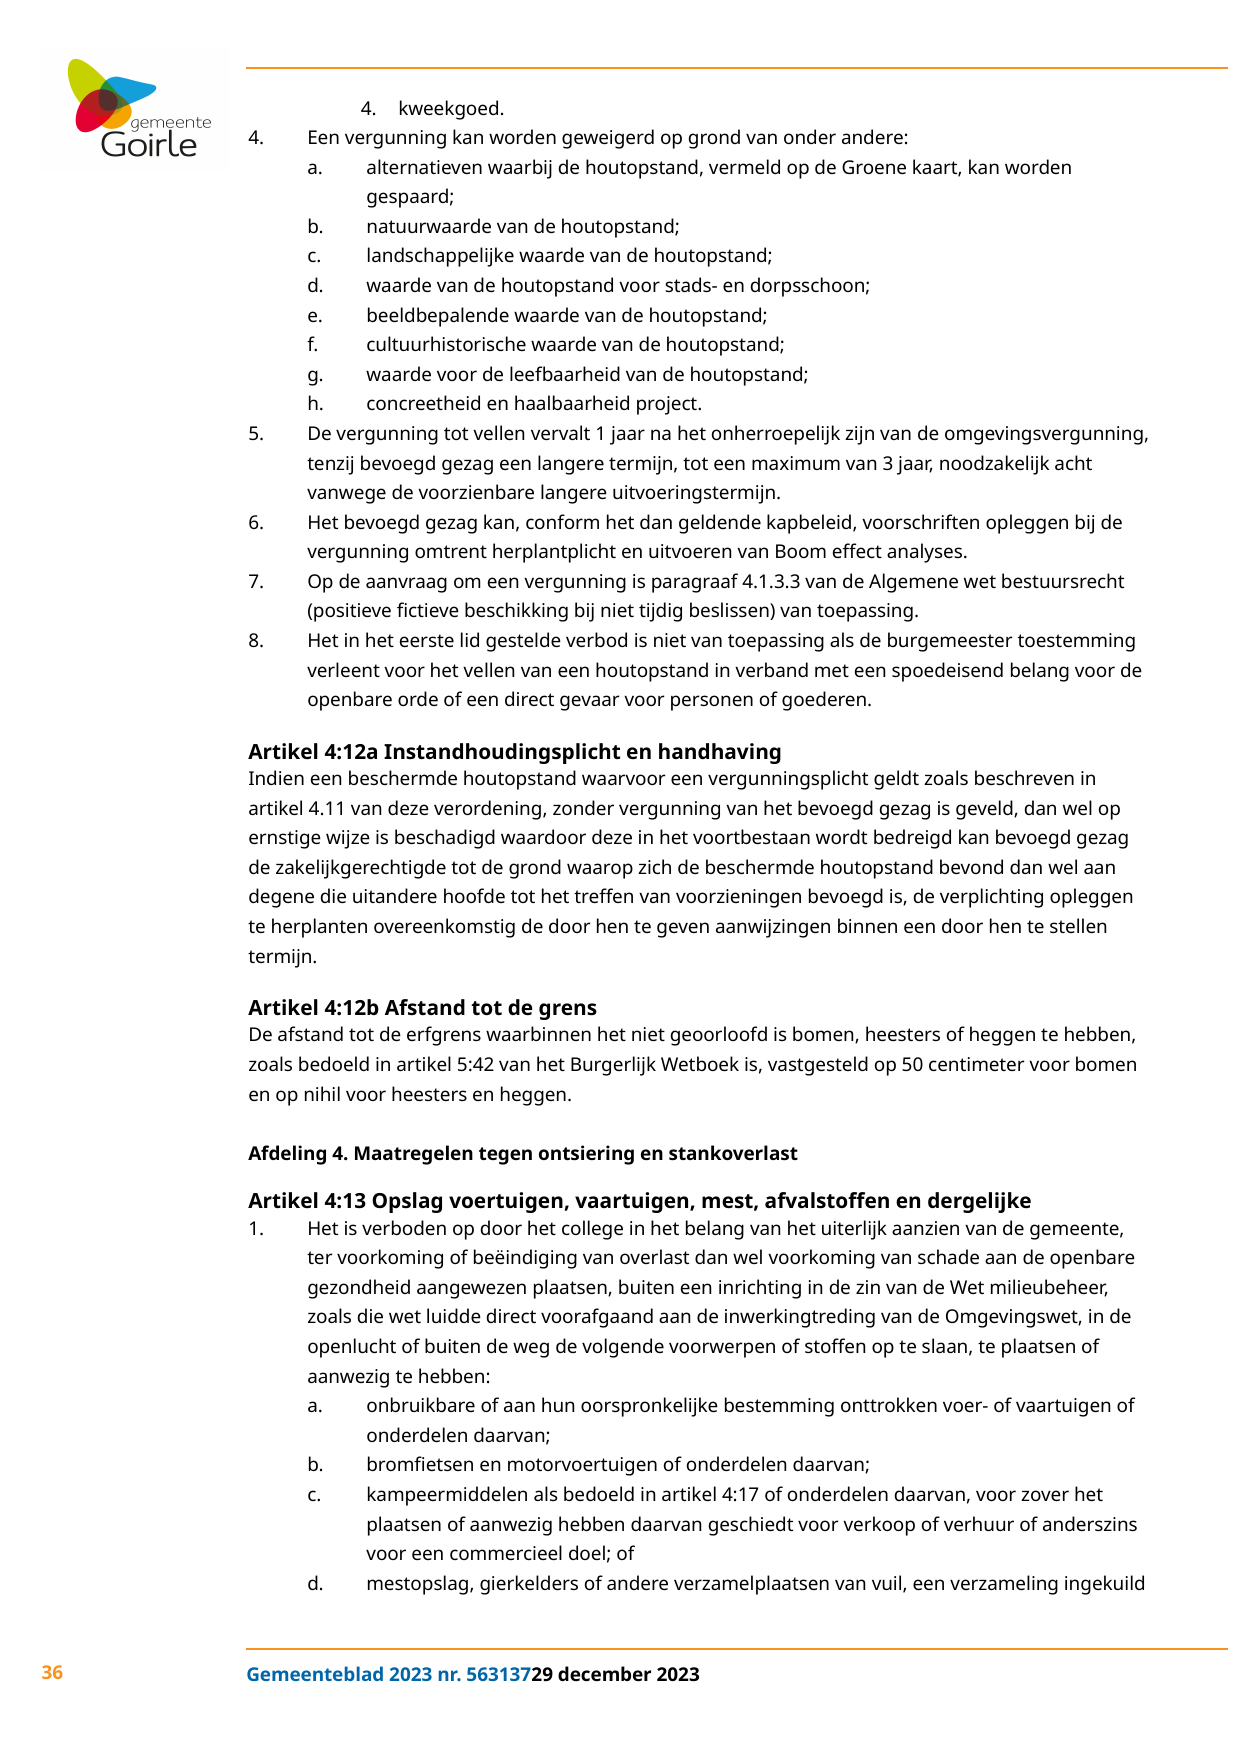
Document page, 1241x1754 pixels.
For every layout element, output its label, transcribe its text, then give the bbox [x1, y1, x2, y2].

list concreetheid en haalbaarheid project. [307, 391, 1152, 416]
text Artikel 4:12a Instandhoudingsplicht en handhaving [248, 737, 1152, 765]
list Het is verboden op door het college in het belang van het uiterlijk aanzien van de gemeente, ter voorkoming of beëindiging van overlast dan wel voorkoming van schade aan de openbare gezondheid aangewezen plaatsen, buiten een inrichting in de zin van de Wet milieubeheer, zoals die wet luidde direct voorafgaand aan de inwerkingtreding van de Omgevingswet, in de openlucht of buiten de weg de volgende voorwerpen of stoffen op te slaan, te plaatsen of aanwezig te hebben: [248, 1215, 1152, 1389]
list kampeermiddelen als bedoeld in artikel 4:17 of onderdelen daarvan, voor zover het plaatsen of aanwezig hebben daarvan geschiedt voor verkoop of verhuur of anderszins voor een commercieel doel; of [307, 1481, 1152, 1566]
list Op de aanvraag om een vergunning is paragraaf 4.1.3.3 van de Algemene wet bestuursrecht (positieve fictieve beschikking bij niet tijdig beslissen) van toepassing. [248, 568, 1152, 623]
list cultuurhistorische waarde van de houtopstand; [307, 331, 1152, 357]
text Afdeling 4. Maatregelen tegen ontsiering en stankoverlast [248, 1140, 1152, 1166]
list natuurwaarde van de houtopstand; [307, 213, 1152, 239]
list alternatieven waarbij de houtopstand, vermeld op de Groene kaart, kan worden gespaard; [307, 154, 1152, 209]
list mestopslag, gierkelders of andere verzamelplaatsen van vuil, een verzameling ingekuild [307, 1570, 1152, 1596]
list beeldbepalende waarde van de houtopstand; [307, 302, 1152, 328]
list Het in het eerste lid gestelde verbod is niet van toepassing als de burgemeester toestemming verleent voor het vellen van een houtopstand in verband met een spoedeisend belang voor de openbare orde of een direct gevaar voor personen of goederen. [248, 627, 1152, 712]
list waarde voor de leefbaarheid van de houtopstand; [307, 361, 1152, 387]
list kweekgoed. [361, 95, 1152, 121]
text Artikel 4:13 Opslag voertuigen, vaartuigen, mest, afvalstoffen en dergelijke [248, 1187, 1152, 1215]
text Indien een beschermde houtopstand waarvoor een vergunningsplicht geldt zoals beschreven in artikel 4.11 van deze verordening, zonder vergunning van het bevoegd gezag is geveld, dan wel op ernstige wijze is beschadigd waardoor deze in het voortbestaan wordt bedreigd kan bevoegd gezag de zakelijkgerechtigde tot de grond waarop zich de beschermde houtopstand bevond dan wel aan degene die uitandere hoofde tot het treffen van voorzieningen bevoegd is, de verplichting opleggen te herplanten overeenkomstig de door hen te geven aanwijzingen binnen een door hen te stellen termijn. [248, 765, 1152, 968]
list landschappelijke waarde van de houtopstand; [307, 243, 1152, 268]
list bromfietsen en motorvoertuigen of onderdelen daarvan; [307, 1452, 1152, 1477]
list De vergunning tot vellen vervalt 1 jaar na het onherroepelijk zijn van de omgevingsvergunning, tenzij bevoegd gezag een langere termijn, tot een maximum van 3 jaar, noodzakelijk acht vanwege de voorzienbare langere uitvoeringstermijn. [248, 420, 1152, 505]
list Een vergunning kan worden geweigerd op grond van onder andere: [248, 124, 1152, 150]
picture [41, 47, 231, 172]
text De afstand tot de erfgrens waarbinnen het niet geoorloofd is bomen, heesters of heggen te hebben, zoals bedoeld in artikel 5:42 van het Burgerlijk Wetboek is, vastgesteld op 50 centimeter voor bomen en op nihil voor heesters en heggen. [248, 1022, 1152, 1107]
list Het bevoegd gezag kan, conform het dan geldende kapbeleid, voorschriften opleggen bij de vergunning omtrent herplantplicht en uitvoeren van Boom effect analyses. [248, 509, 1152, 564]
list waarde van de houtopstand voor stads- en dorpsschoon; [307, 272, 1152, 298]
list onbruikbare of aan hun oorspronkelijke bestemming onttrokken voer- of vaartuigen of onderdelen daarvan; [307, 1392, 1152, 1448]
text Artikel 4:12b Afstand tot de grens [248, 993, 1152, 1022]
